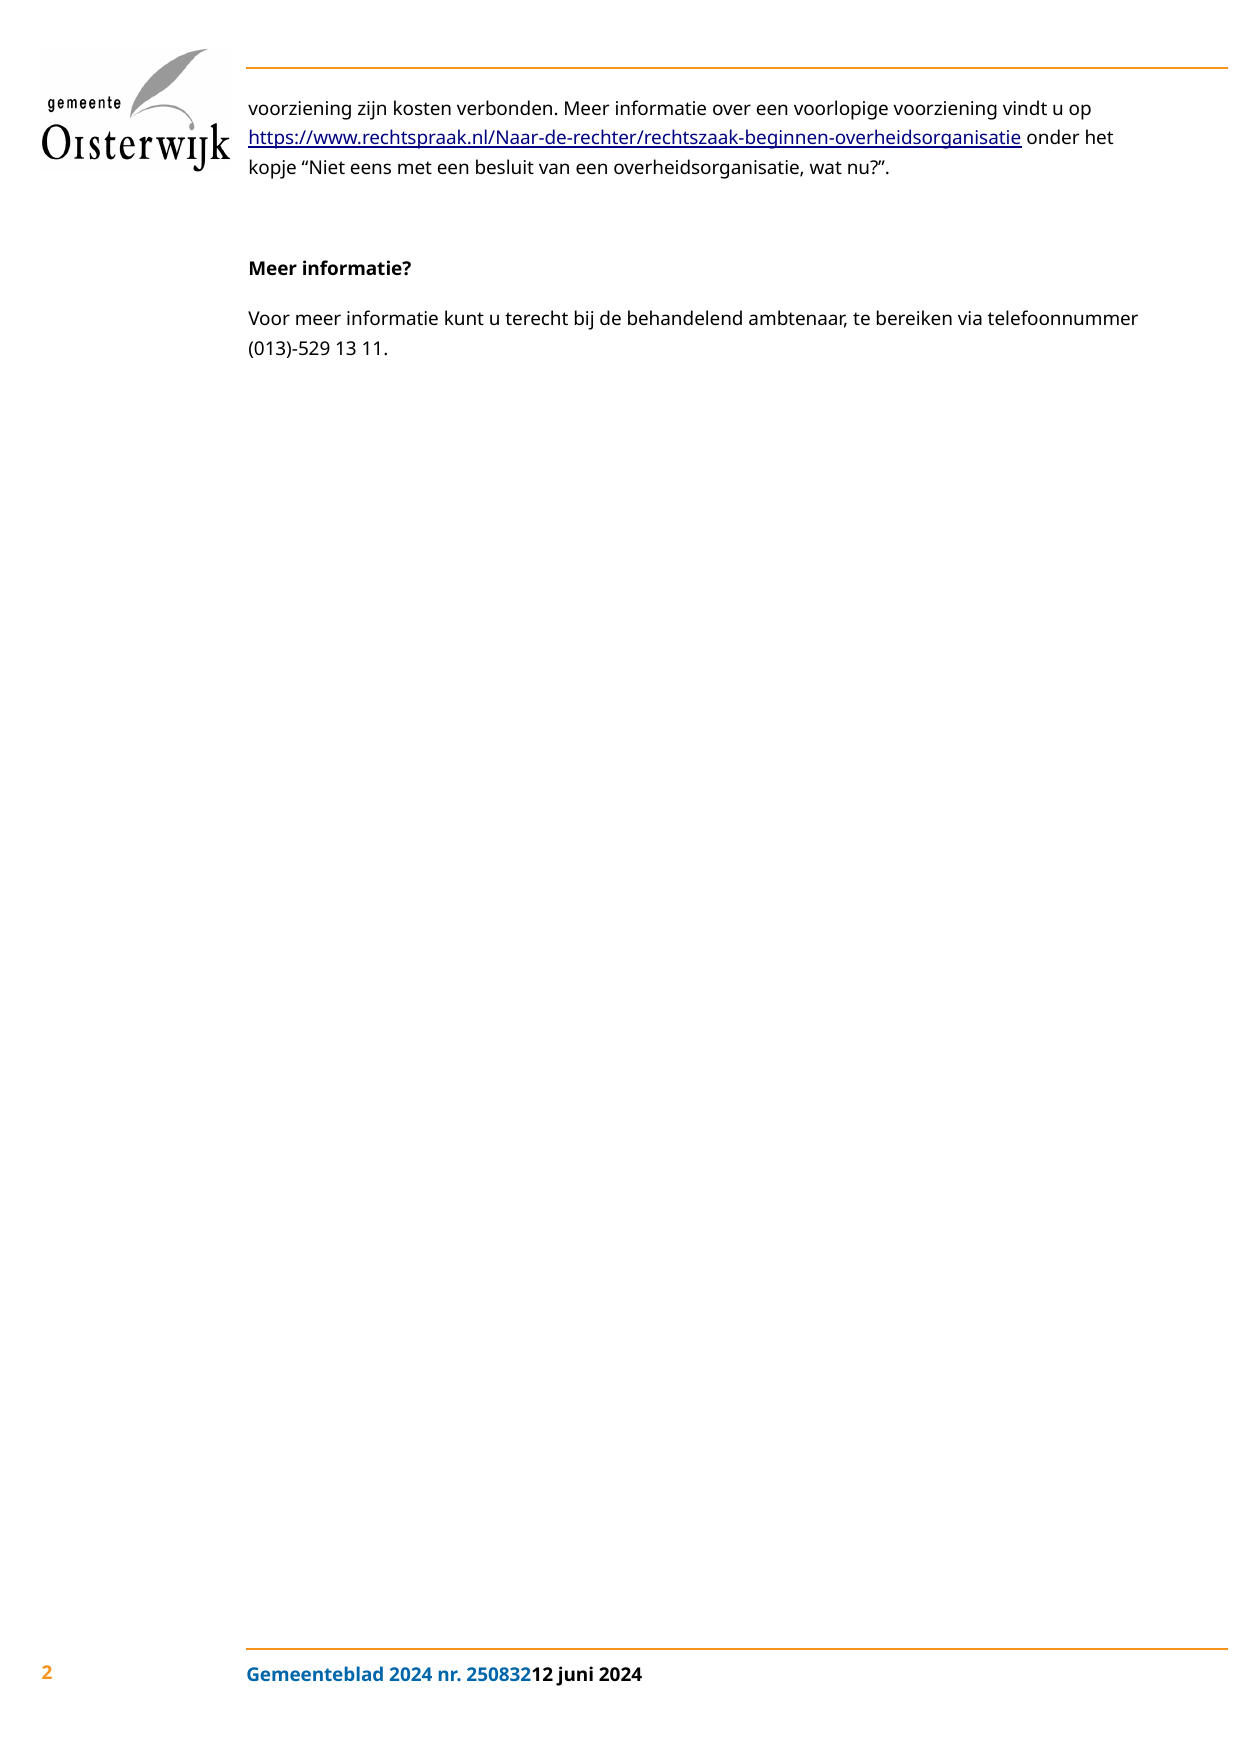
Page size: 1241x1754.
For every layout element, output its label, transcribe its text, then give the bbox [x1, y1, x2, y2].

text Meer informatie? [248, 255, 1152, 281]
picture [41, 47, 231, 172]
text Voor meer informatie kunt u terecht bij de behandelend ambtenaar, te bereiken via telefoonnummer (013)-529 13 11. [248, 305, 1152, 361]
text voorziening zijn kosten verbonden. Meer informatie over een voorlopige voorziening vindt u op https://www.rechtspraak.nl/Naar-de-rechter/rechtszaak-beginnen-overheidsorganisatie onder het kopje “Niet eens met een besluit van een overheidsorganisatie, wat nu?”. [248, 95, 1152, 180]
